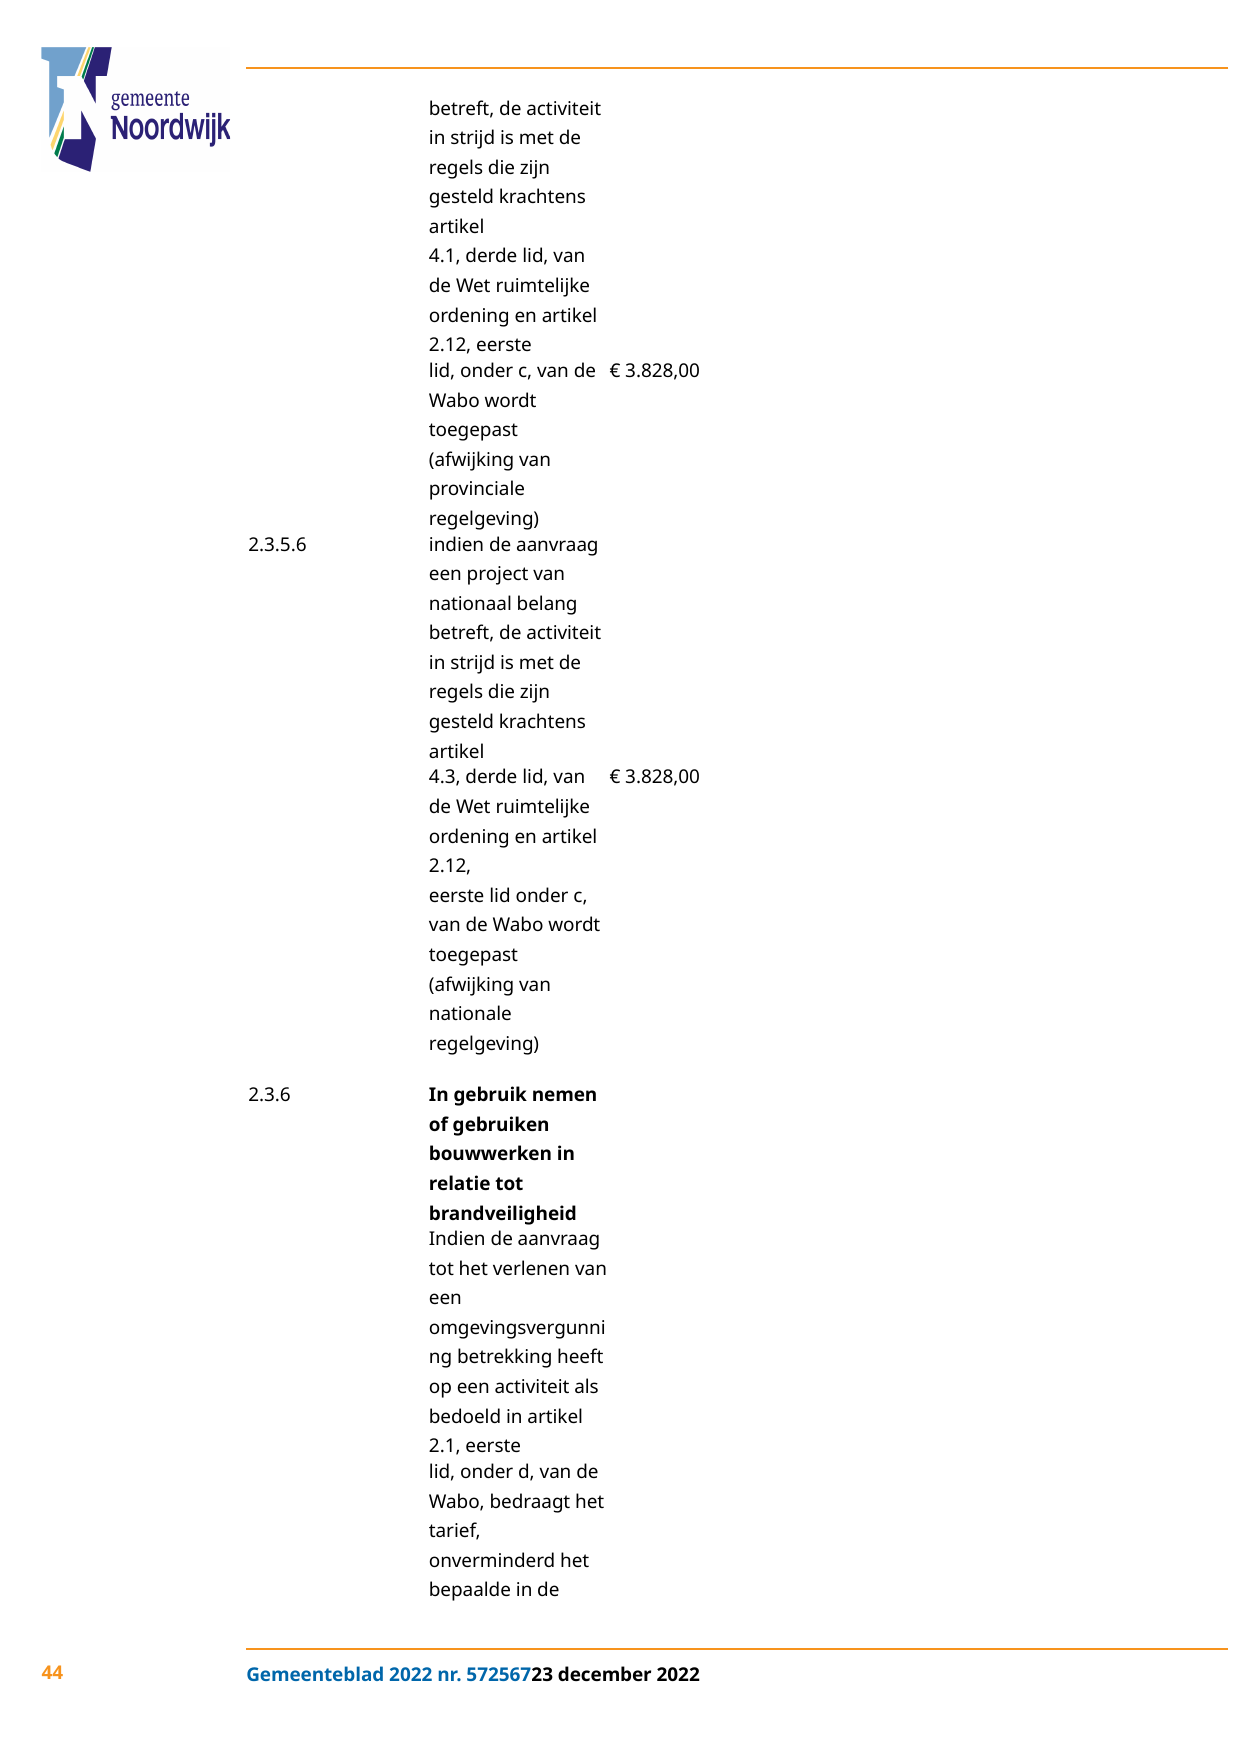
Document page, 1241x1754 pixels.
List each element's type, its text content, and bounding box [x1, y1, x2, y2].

table_cell In gebruik nemen of gebruiken bouwwerken in relatie tot brandveiligheid [429, 1081, 609, 1225]
table_cell [609, 95, 971, 357]
table_cell lid, onder d, van de Wabo, bedraagt het tarief, onverminderd het bepaalde in de [429, 1458, 609, 1602]
table_cell [971, 1458, 1152, 1602]
table_cell [609, 1081, 971, 1225]
table_cell [248, 357, 429, 531]
table_cell [971, 95, 1152, 357]
table_cell Indien de aanvraag tot het verlenen van een omgevingsvergunning betrekking heeft op een activiteit als bedoeld in artikel 2.1, eerste [429, 1225, 609, 1458]
table_cell 4.3, derde lid, van de Wet ruimtelijke ordening en artikel 2.12, eerste lid onder c, van de Wabo wordt toegepast (afwijking van nationale regelgeving) [429, 764, 609, 1056]
table_cell [971, 1056, 1152, 1081]
table_cell € 3.828,00 [609, 357, 971, 531]
table_cell [248, 95, 429, 357]
table_cell [971, 1225, 1152, 1458]
table_cell € 3.828,00 [609, 764, 971, 1056]
table_cell [609, 1458, 971, 1602]
table_cell [971, 1081, 1152, 1225]
picture [41, 47, 231, 172]
table_cell [609, 1056, 971, 1081]
table_cell [248, 764, 429, 1056]
table_cell 2.3.6 [248, 1081, 429, 1225]
table_cell indien de aanvraag een project van nationaal belang betreft, de activiteit in strijd is met de regels die zijn gesteld krachtens artikel [429, 531, 609, 764]
table_cell 2.3.5.6 [248, 531, 429, 764]
table_cell [971, 531, 1152, 764]
table_cell [609, 1225, 971, 1458]
table_cell [971, 764, 1152, 1056]
table_cell [248, 1225, 429, 1458]
table_cell [429, 1056, 609, 1081]
table_cell [248, 1458, 429, 1602]
table_cell betreft, de activiteit in strijd is met de regels die zijn gesteld krachtens artikel 4.1, derde lid, van de Wet ruimtelijke ordening en artikel 2.12, eerste [429, 95, 609, 357]
table_cell [971, 357, 1152, 531]
table_cell lid, onder c, van de Wabo wordt toegepast (afwijking van provinciale regelgeving) [429, 357, 609, 531]
table_cell [609, 531, 971, 764]
table_cell [248, 1056, 429, 1081]
